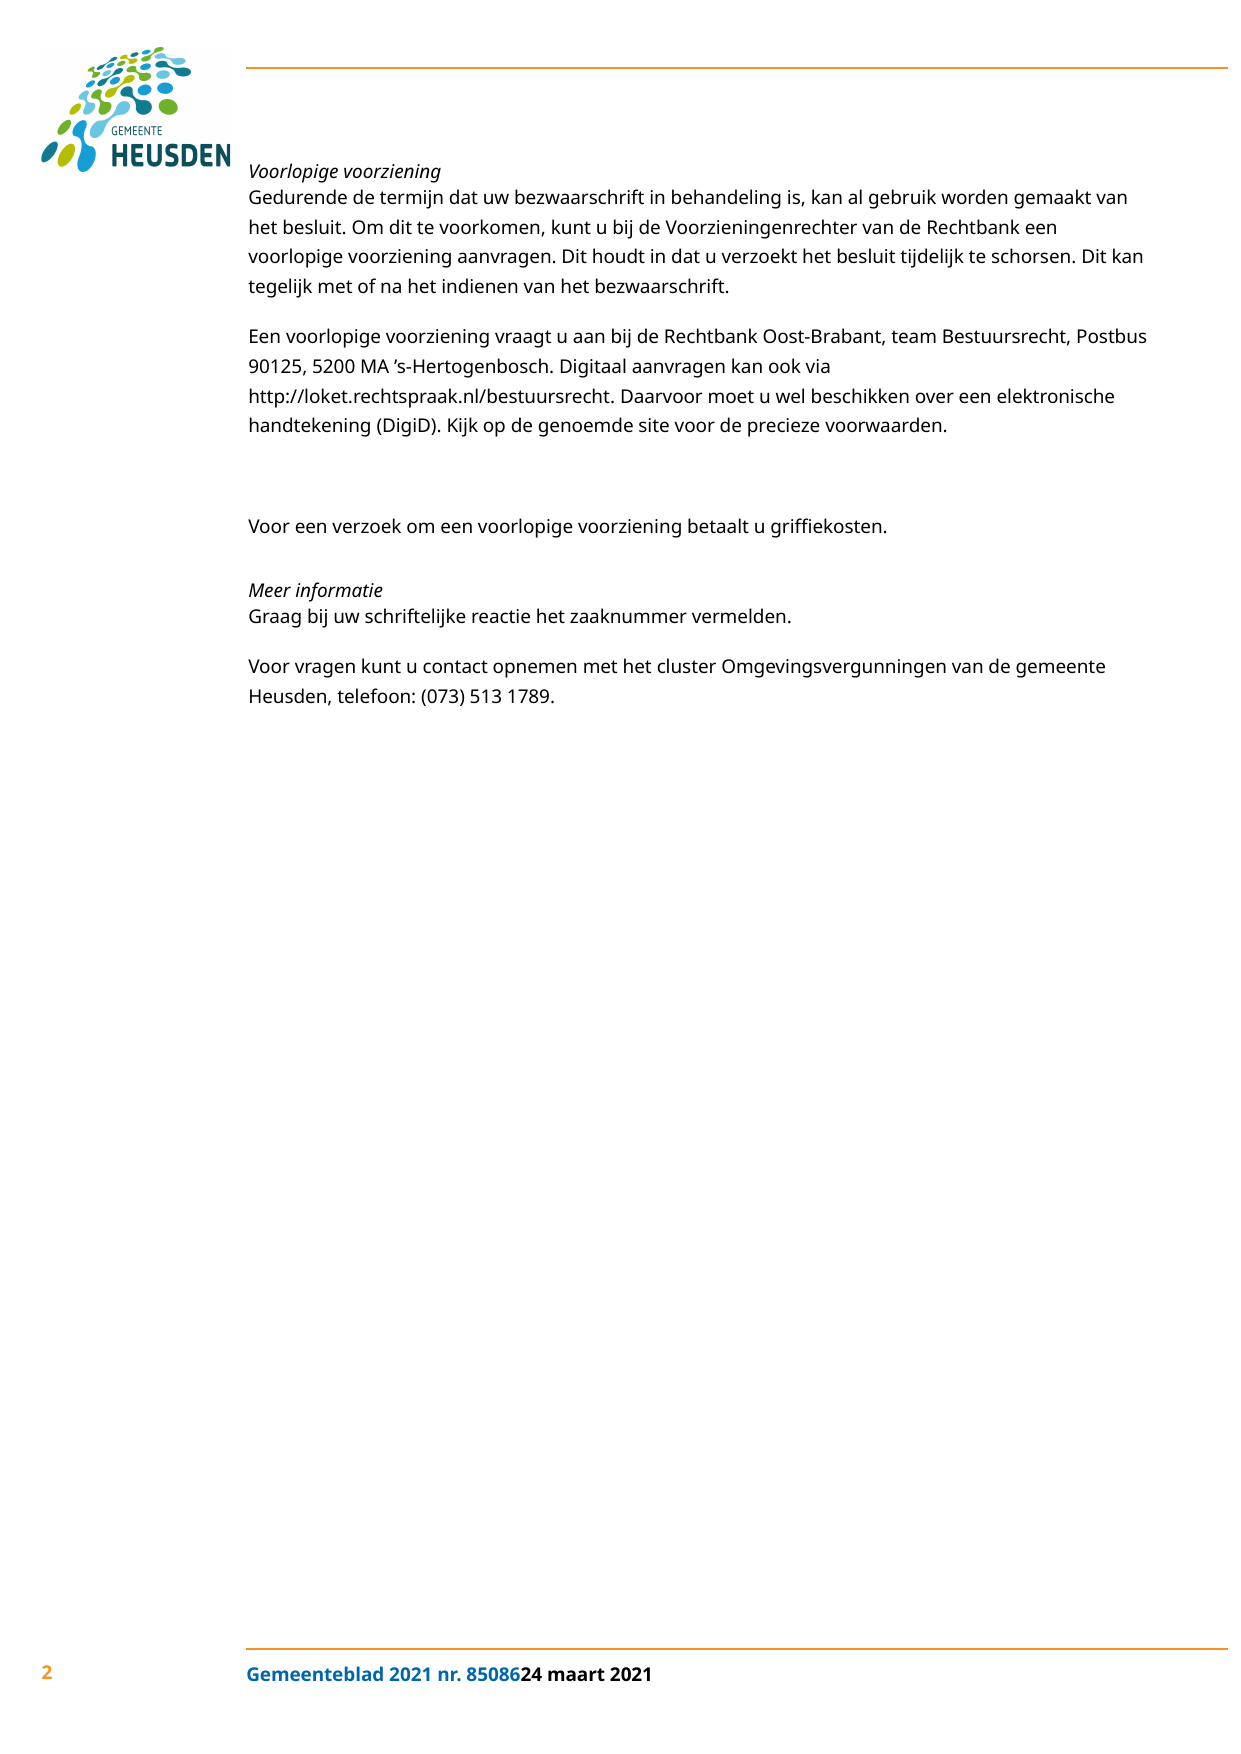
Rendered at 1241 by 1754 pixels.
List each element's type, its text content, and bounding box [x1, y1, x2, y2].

text Een voorlopige voorziening vraagt u aan bij de Rechtbank Oost-Brabant, team Bestuursrecht, Postbus 90125, 5200 MA ’s-Hertogenbosch. Digitaal aanvragen kan ook via http://loket.rechtspraak.nl/bestuursrecht. Daarvoor moet u wel beschikken over een elektronische handtekening (DigiD). Kijk op de genoemde site voor de precieze voorwaarden. [248, 324, 1152, 438]
text Voor een verzoek om een voorlopige voorziening betaalt u griffiekosten. [248, 513, 1152, 539]
text Gedurende de termijn dat uw bezwaarschrift in behandeling is, kan al gebruik worden gemaakt van het besluit. Om dit te voorkomen, kunt u bij de Voorzieningenrechter van de Rechtbank een voorlopige voorziening aanvragen. Dit houdt in dat u verzoekt het besluit tijdelijk te schorsen. Dit kan tegelijk met of na het indienen van het bezwaarschrift. [248, 184, 1152, 299]
picture [41, 47, 231, 172]
text Voor vragen kunt u contact opnemen met het cluster Omgevingsvergunningen van de gemeente Heusden, telefoon: (073) 513 1789. [248, 653, 1152, 709]
text Meer informatie [248, 577, 1152, 603]
text Voorlopige voorziening [248, 159, 1152, 184]
text Graag bij uw schriftelijke reactie het zaaknummer vermelden. [248, 603, 1152, 629]
